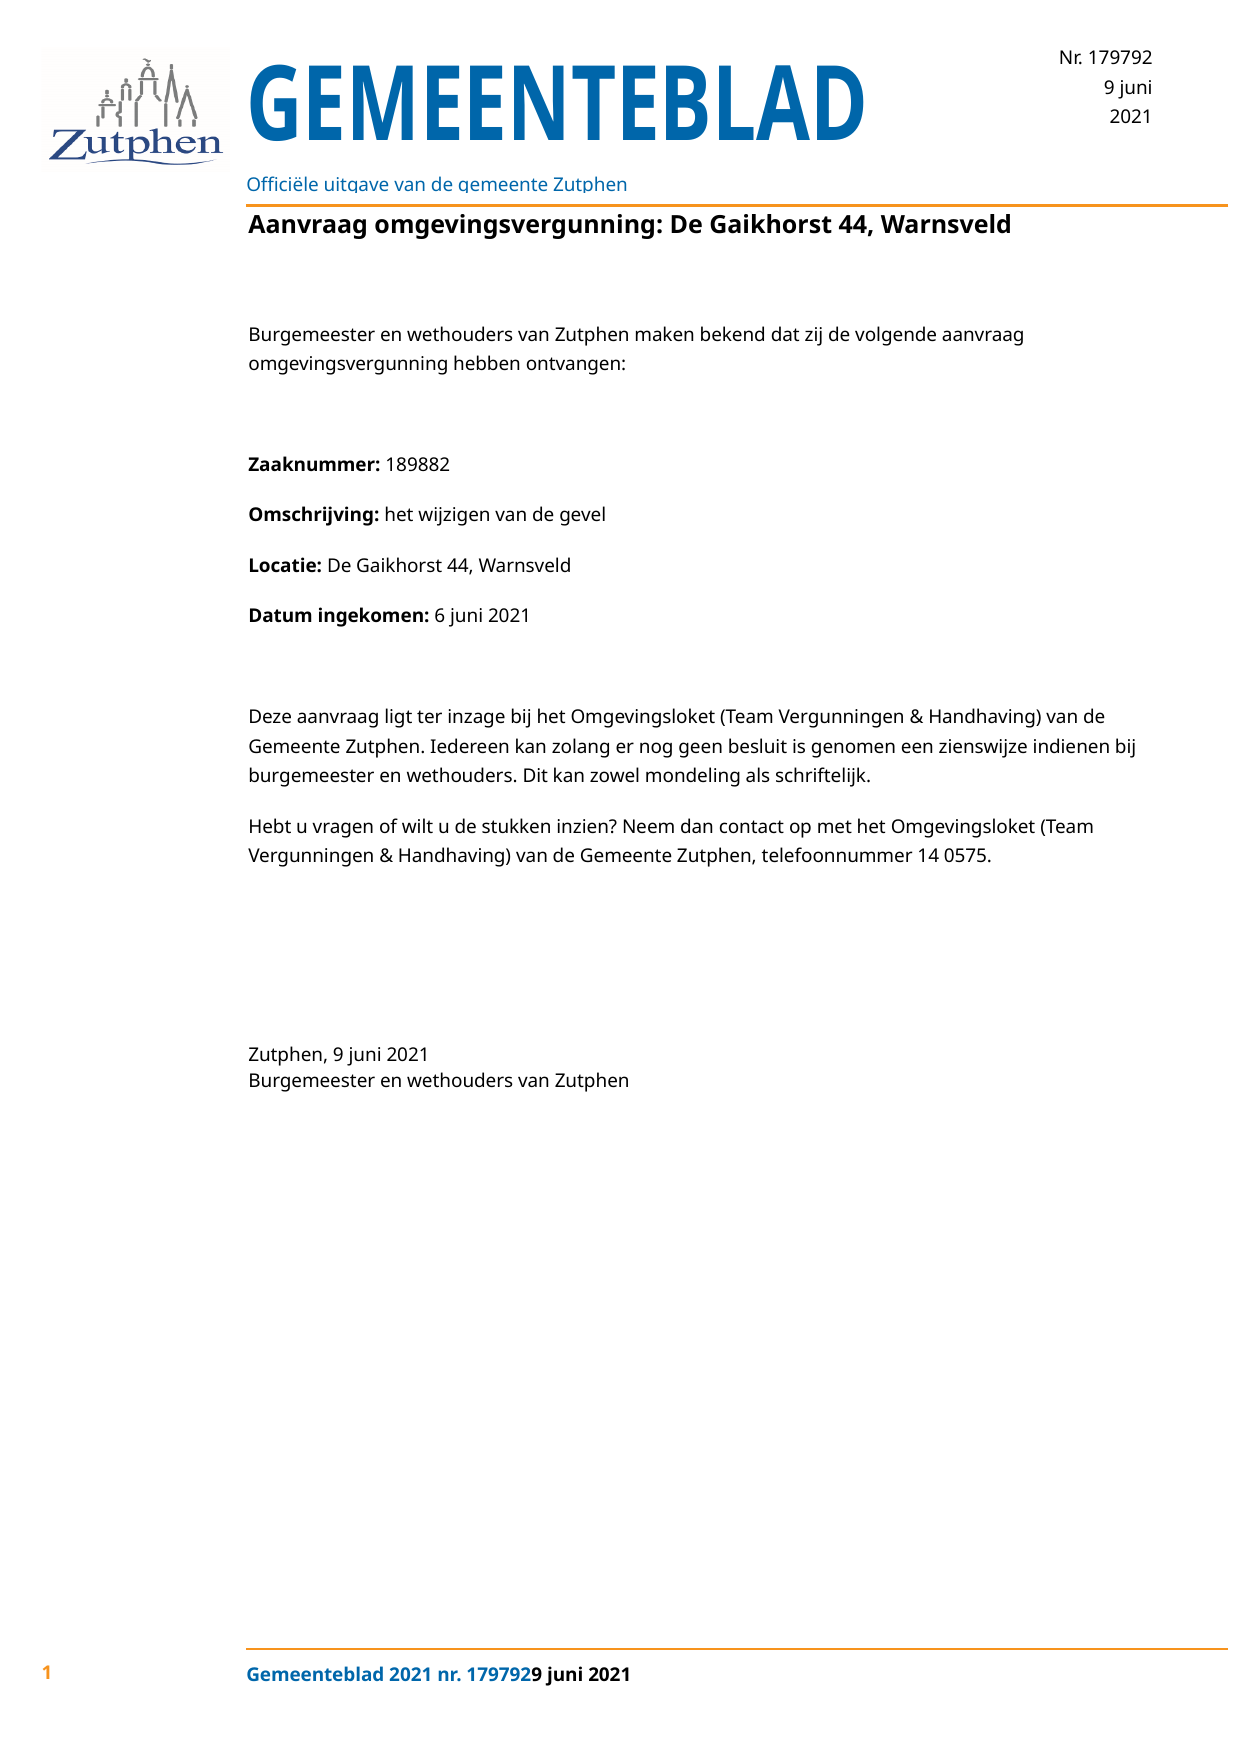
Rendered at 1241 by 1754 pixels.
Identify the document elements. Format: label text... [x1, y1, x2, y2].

picture [41, 47, 231, 172]
text Deze aanvraag ligt ter inzage bij het Omgevingsloket (Team Vergunningen & Handhaving) van de Gemeente Zutphen. Iedereen kan zolang er nog geen besluit is genomen een zienswijze indienen bij burgemeester en wethouders. Dit kan zowel mondeling als schriftelijk. [248, 703, 1152, 788]
text Omschrijving: het wijzigen van de gevel [248, 502, 1152, 527]
text Aanvraag omgevingsvergunning: De Gaikhorst 44, Warnsveld [248, 207, 1152, 241]
text Zaaknummer: 189882 [248, 451, 1152, 477]
text Zutphen, 9 juni 2021 [248, 1041, 1152, 1067]
text Burgemeester en wethouders van Zutphen [248, 1067, 1152, 1093]
text Hebt u vragen of wilt u de stukken inzien? Neem dan contact op met het Omgevingsloket (Team Vergunningen & Handhaving) van de Gemeente Zutphen, telefoonnummer 14 0575. [248, 813, 1152, 868]
text Datum ingekomen: 6 juni 2021 [248, 602, 1152, 628]
text Burgemeester en wethouders van Zutphen maken bekend dat zij de volgende aanvraag omgevingsvergunning hebben ontvangen: [248, 321, 1152, 376]
text Locatie: De Gaikhorst 44, Warnsveld [248, 552, 1152, 578]
